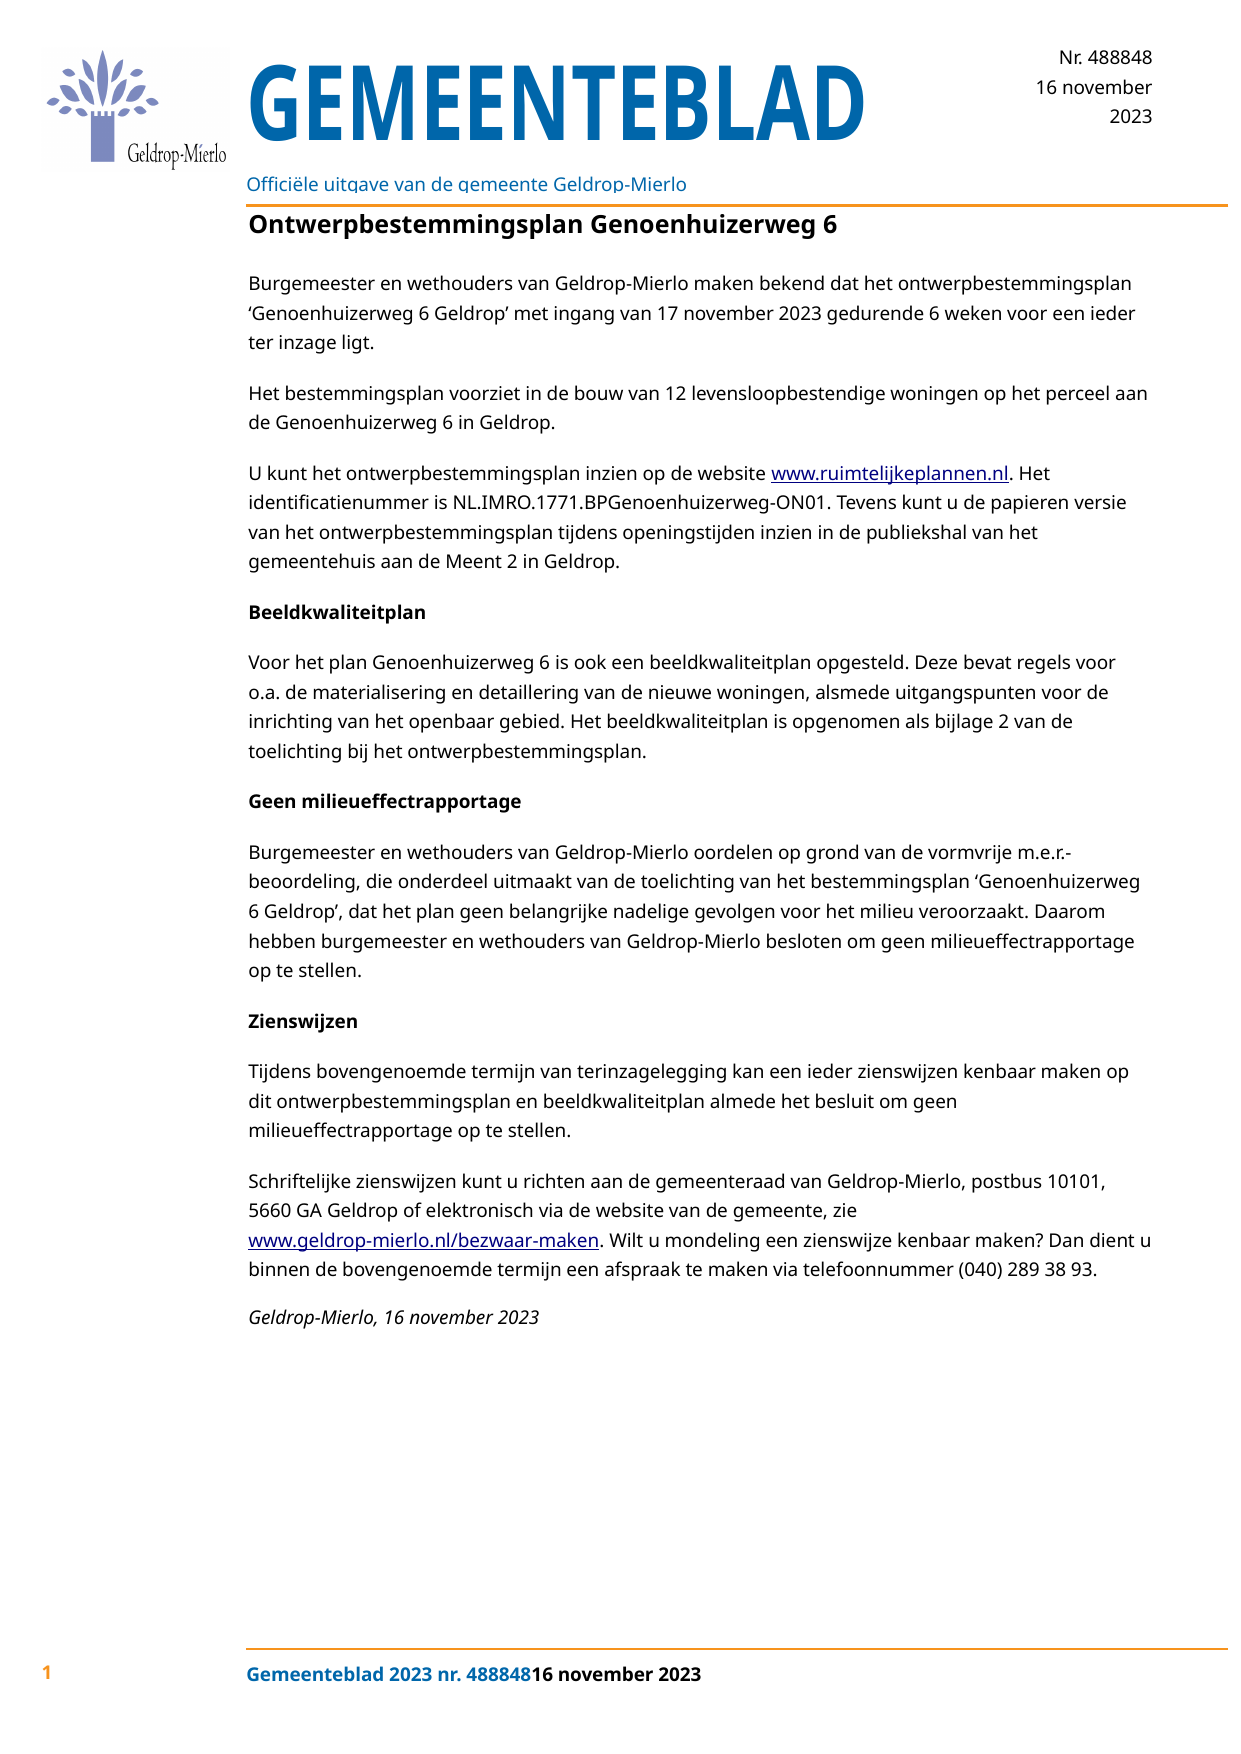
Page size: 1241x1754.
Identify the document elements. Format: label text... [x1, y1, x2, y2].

text Beeldkwaliteitplan [248, 599, 1152, 625]
text Ontwerpbestemmingsplan Genoenhuizerweg 6 [248, 207, 1152, 241]
text Zienswijzen [248, 1008, 1152, 1033]
text Voor het plan Genoenhuizerweg 6 is ook een beeldkwaliteitplan opgesteld. Deze bevat regels voor o.a. de materialisering en detaillering van de nieuwe woningen, alsmede uitgangspunten voor de inrichting van het openbaar gebied. Het beeldkwaliteitplan is opgenomen als bijlage 2 van de toelichting bij het ontwerpbestemmingsplan. [248, 649, 1152, 764]
text U kunt het ontwerpbestemmingsplan inzien op de website www.ruimtelijkeplannen.nl. Het identificatienummer is NL.IMRO.1771.BPGenoenhuizerweg-ON01. Tevens kunt u de papieren versie van het ontwerpbestemmingsplan tijdens openingstijden inzien in de publiekshal van het gemeentehuis aan de Meent 2 in Geldrop. [248, 460, 1152, 574]
text Tijdens bovengenoemde termijn van terinzagelegging kan een ieder zienswijzen kenbaar maken op dit ontwerpbestemmingsplan en beeldkwaliteitplan almede het besluit om geen milieueffectrapportage op te stellen. [248, 1058, 1152, 1143]
text Geldrop-Mierlo, 16 november 2023 [248, 1304, 1152, 1330]
text Het bestemmingsplan voorziet in de bouw van 12 levensloopbestendige woningen op het perceel aan de Genoenhuizerweg 6 in Geldrop. [248, 380, 1152, 435]
text Burgemeester en wethouders van Geldrop-Mierlo maken bekend dat het ontwerpbestemmingsplan ‘Genoenhuizerweg 6 Geldrop’ met ingang van 17 november 2023 gedurende 6 weken voor een ieder ter inzage ligt. [248, 270, 1152, 355]
picture [41, 47, 231, 172]
text Burgemeester en wethouders van Geldrop-Mierlo oordelen op grond van de vormvrije m.e.r.-beoordeling, die onderdeel uitmaakt van de toelichting van het bestemmingsplan ‘Genoenhuizerweg 6 Geldrop’, dat het plan geen belangrijke nadelige gevolgen voor het milieu veroorzaakt. Daarom hebben burgemeester en wethouders van Geldrop-Mierlo besloten om geen milieueffectrapportage op te stellen. [248, 839, 1152, 983]
text Geen milieueffectrapportage [248, 789, 1152, 814]
text Schriftelijke zienswijzen kunt u richten aan de gemeenteraad van Geldrop-Mierlo, postbus 10101, 5660 GA Geldrop of elektronisch via de website van de gemeente, zie www.geldrop-mierlo.nl/bezwaar-maken. Wilt u mondeling een zienswijze kenbaar maken? Dan dient u binnen de bovengenoemde termijn een afspraak te maken via telefoonnummer (040) 289 38 93. [248, 1168, 1152, 1282]
